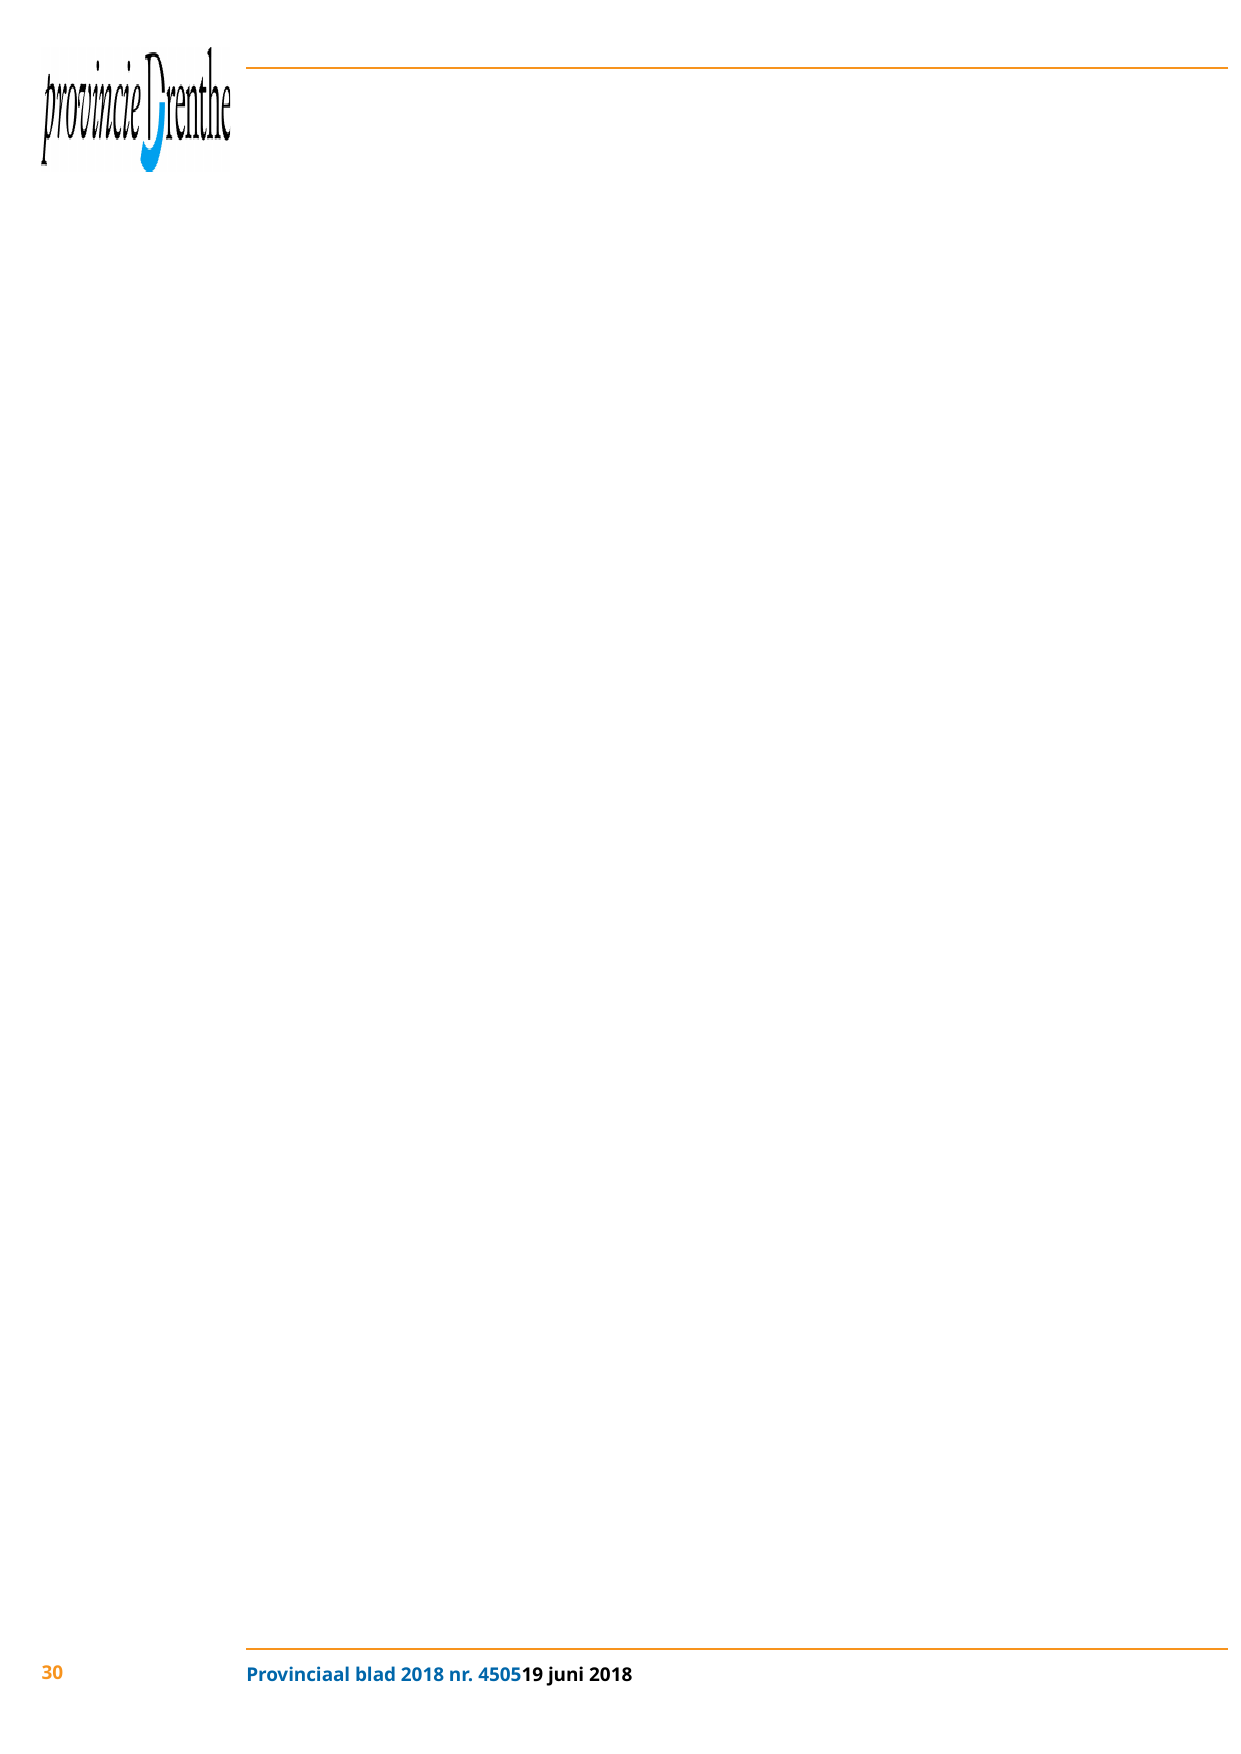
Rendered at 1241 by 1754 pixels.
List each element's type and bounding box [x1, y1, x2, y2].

picture [41, 47, 231, 172]
